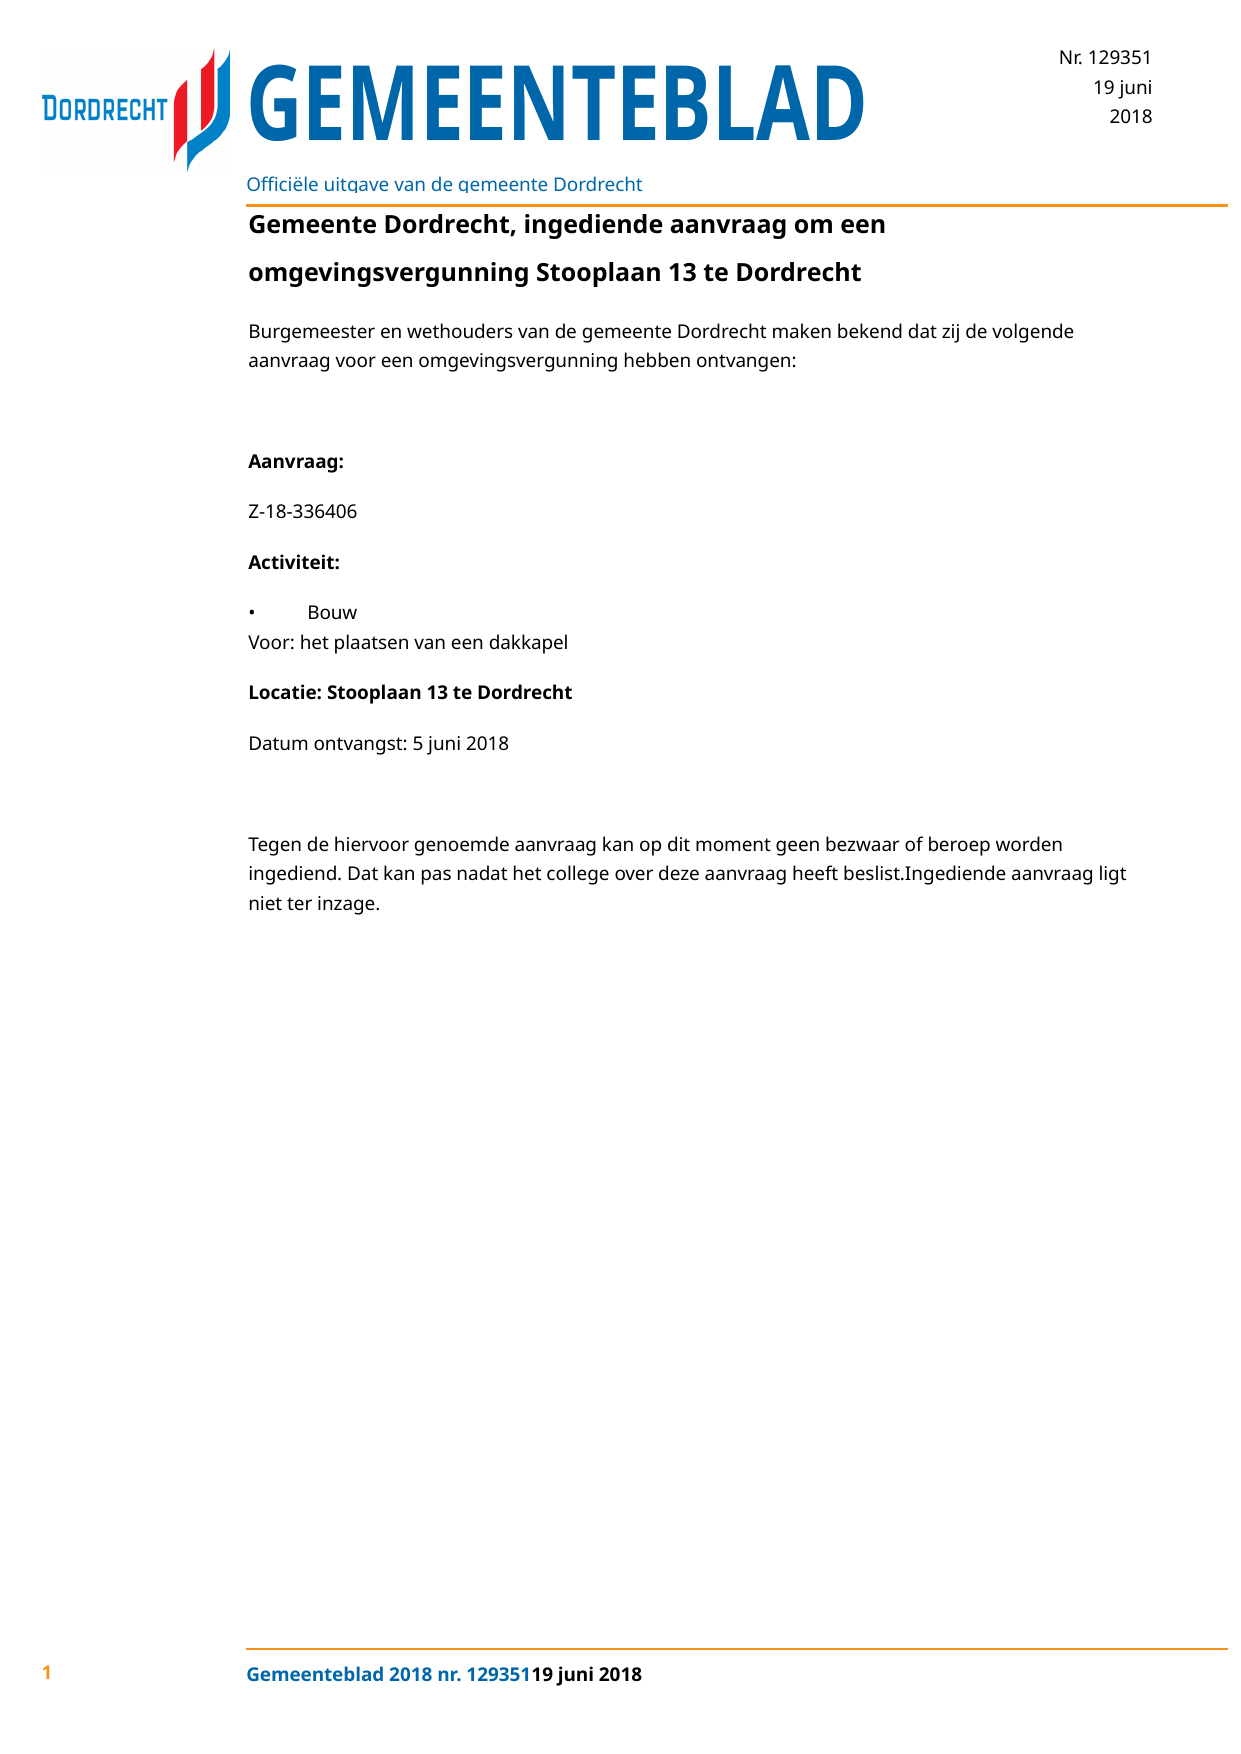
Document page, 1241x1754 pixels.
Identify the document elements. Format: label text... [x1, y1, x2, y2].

text Datum ontvangst: 5 juni 2018 [248, 730, 1152, 756]
list Bouw [248, 599, 1152, 625]
text Burgemeester en wethouders van de gemeente Dordrecht maken bekend dat zij de volgende aanvraag voor een omgevingsvergunning hebben ontvangen: [248, 318, 1152, 373]
text Aanvraag: [248, 448, 1152, 474]
text Tegen de hiervoor genoemde aanvraag kan op dit moment geen bezwaar of beroep worden ingediend. Dat kan pas nadat het college over deze aanvraag heeft beslist.Ingediende aanvraag ligt niet ter inzage. [248, 831, 1152, 916]
text Z-18-336406 [248, 499, 1152, 524]
text Voor: het plaatsen van een dakkapel [248, 629, 1152, 655]
text Gemeente Dordrecht, ingediende aanvraag om een omgevingsvergunning Stooplaan 13 te Dordrecht [248, 207, 1152, 288]
text Locatie: Stooplaan 13 te Dordrecht [248, 679, 1152, 705]
text Activiteit: [248, 549, 1152, 575]
picture [41, 47, 231, 172]
